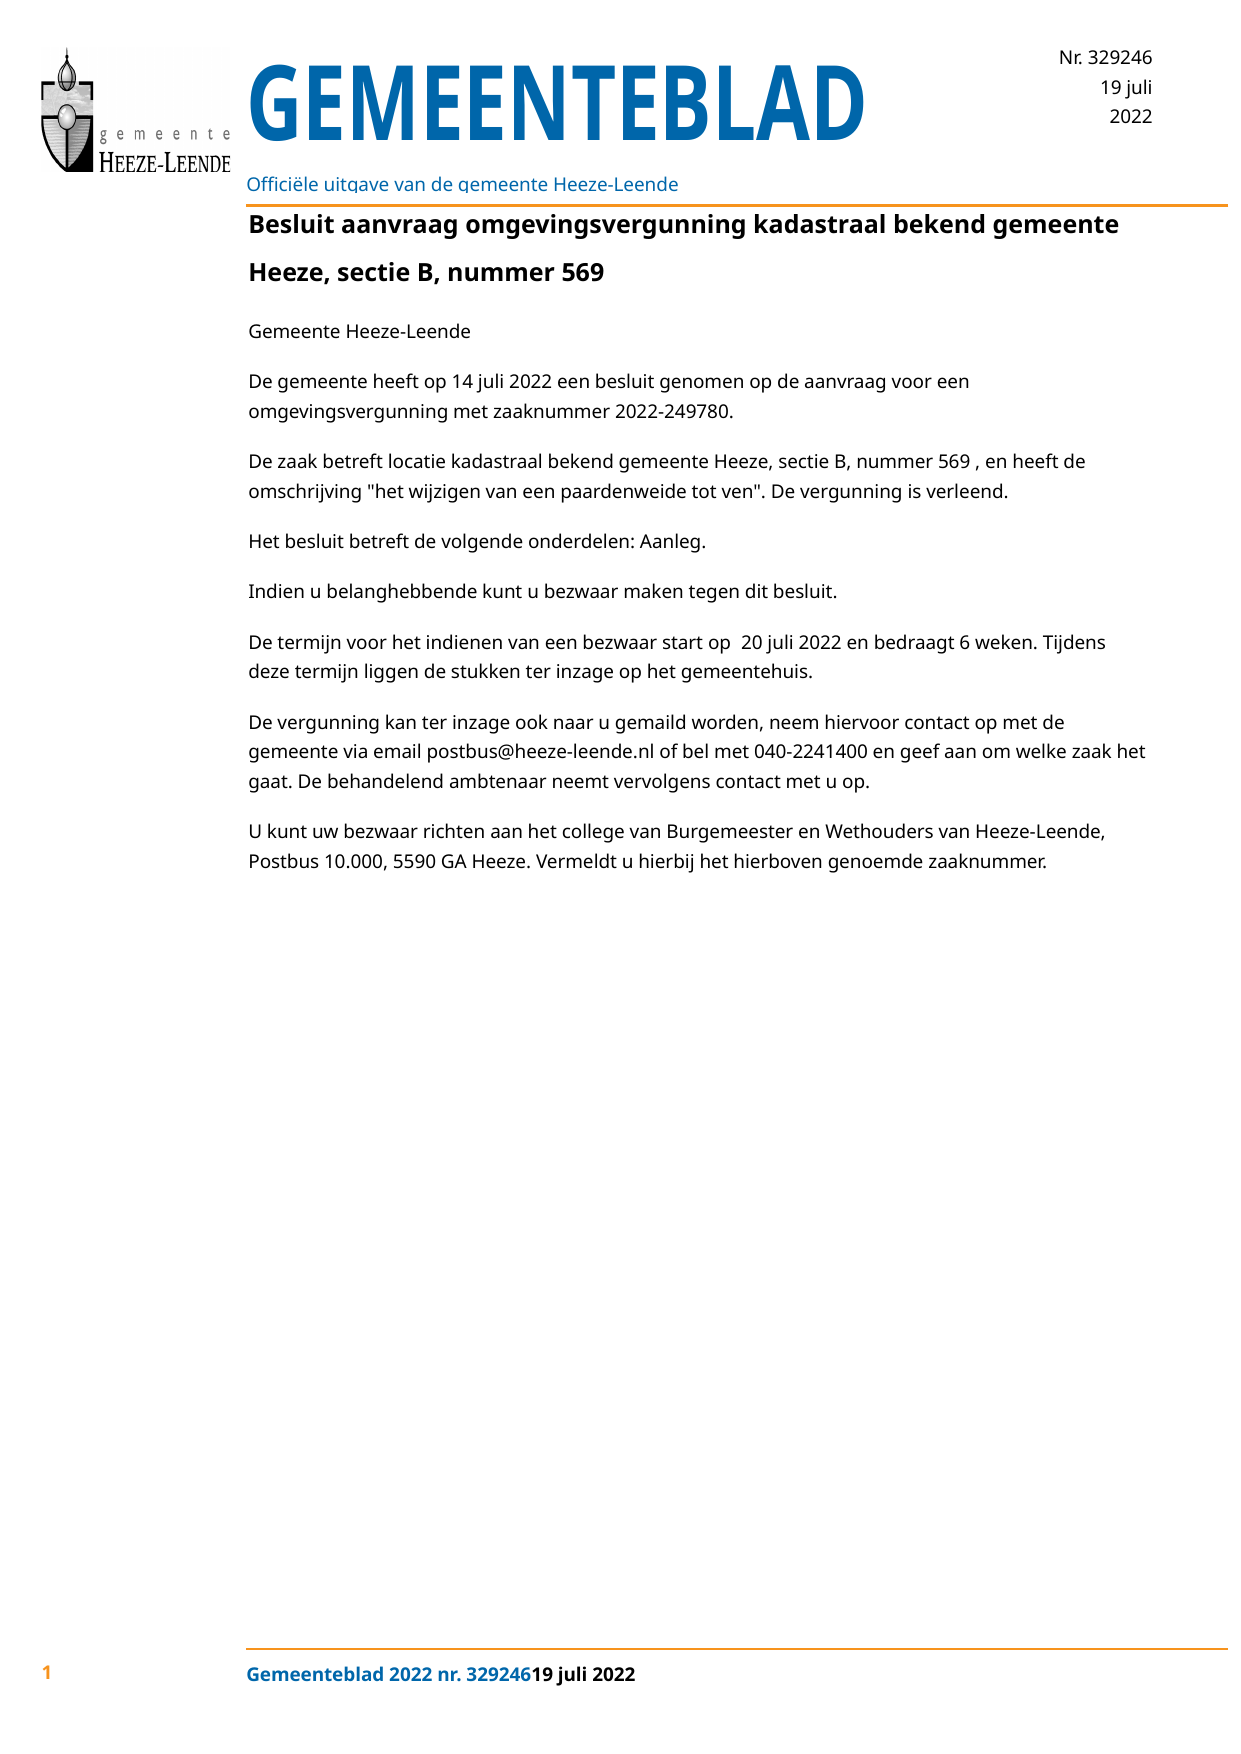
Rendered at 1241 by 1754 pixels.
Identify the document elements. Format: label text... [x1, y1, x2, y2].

text U kunt uw bezwaar richten aan het college van Burgemeester en Wethouders van Heeze-Leende, Postbus 10.000, 5590 GA Heeze. Vermeldt u hierbij het hierboven genoemde zaaknummer. [248, 819, 1152, 874]
text De vergunning kan ter inzage ook naar u gemaild worden, neem hiervoor contact op met de gemeente via email postbus@heeze-leende.nl of bel met 040-2241400 en geef aan om welke zaak het gaat. De behandelend ambtenaar neemt vervolgens contact met u op. [248, 709, 1152, 794]
text Indien u belanghebbende kunt u bezwaar maken tegen dit besluit. [248, 579, 1152, 604]
text De gemeente heeft op 14 juli 2022 een besluit genomen op de aanvraag voor een omgevingsvergunning met zaaknummer 2022-249780. [248, 368, 1152, 424]
text De zaak betreft locatie kadastraal bekend gemeente Heeze, sectie B, nummer 569 , en heeft de omschrijving "het wijzigen van een paardenweide tot ven". De vergunning is verleend. [248, 448, 1152, 504]
text Gemeente Heeze-Leende [248, 318, 1152, 344]
text De termijn voor het indienen van een bezwaar start op 20 juli 2022 en bedraagt 6 weken. Tijdens deze termijn liggen de stukken ter inzage op het gemeentehuis. [248, 629, 1152, 684]
text Besluit aanvraag omgevingsvergunning kadastraal bekend gemeente Heeze, sectie B, nummer 569 [248, 207, 1152, 288]
text Het besluit betreft de volgende onderdelen: Aanleg. [248, 528, 1152, 554]
picture [41, 47, 231, 172]
